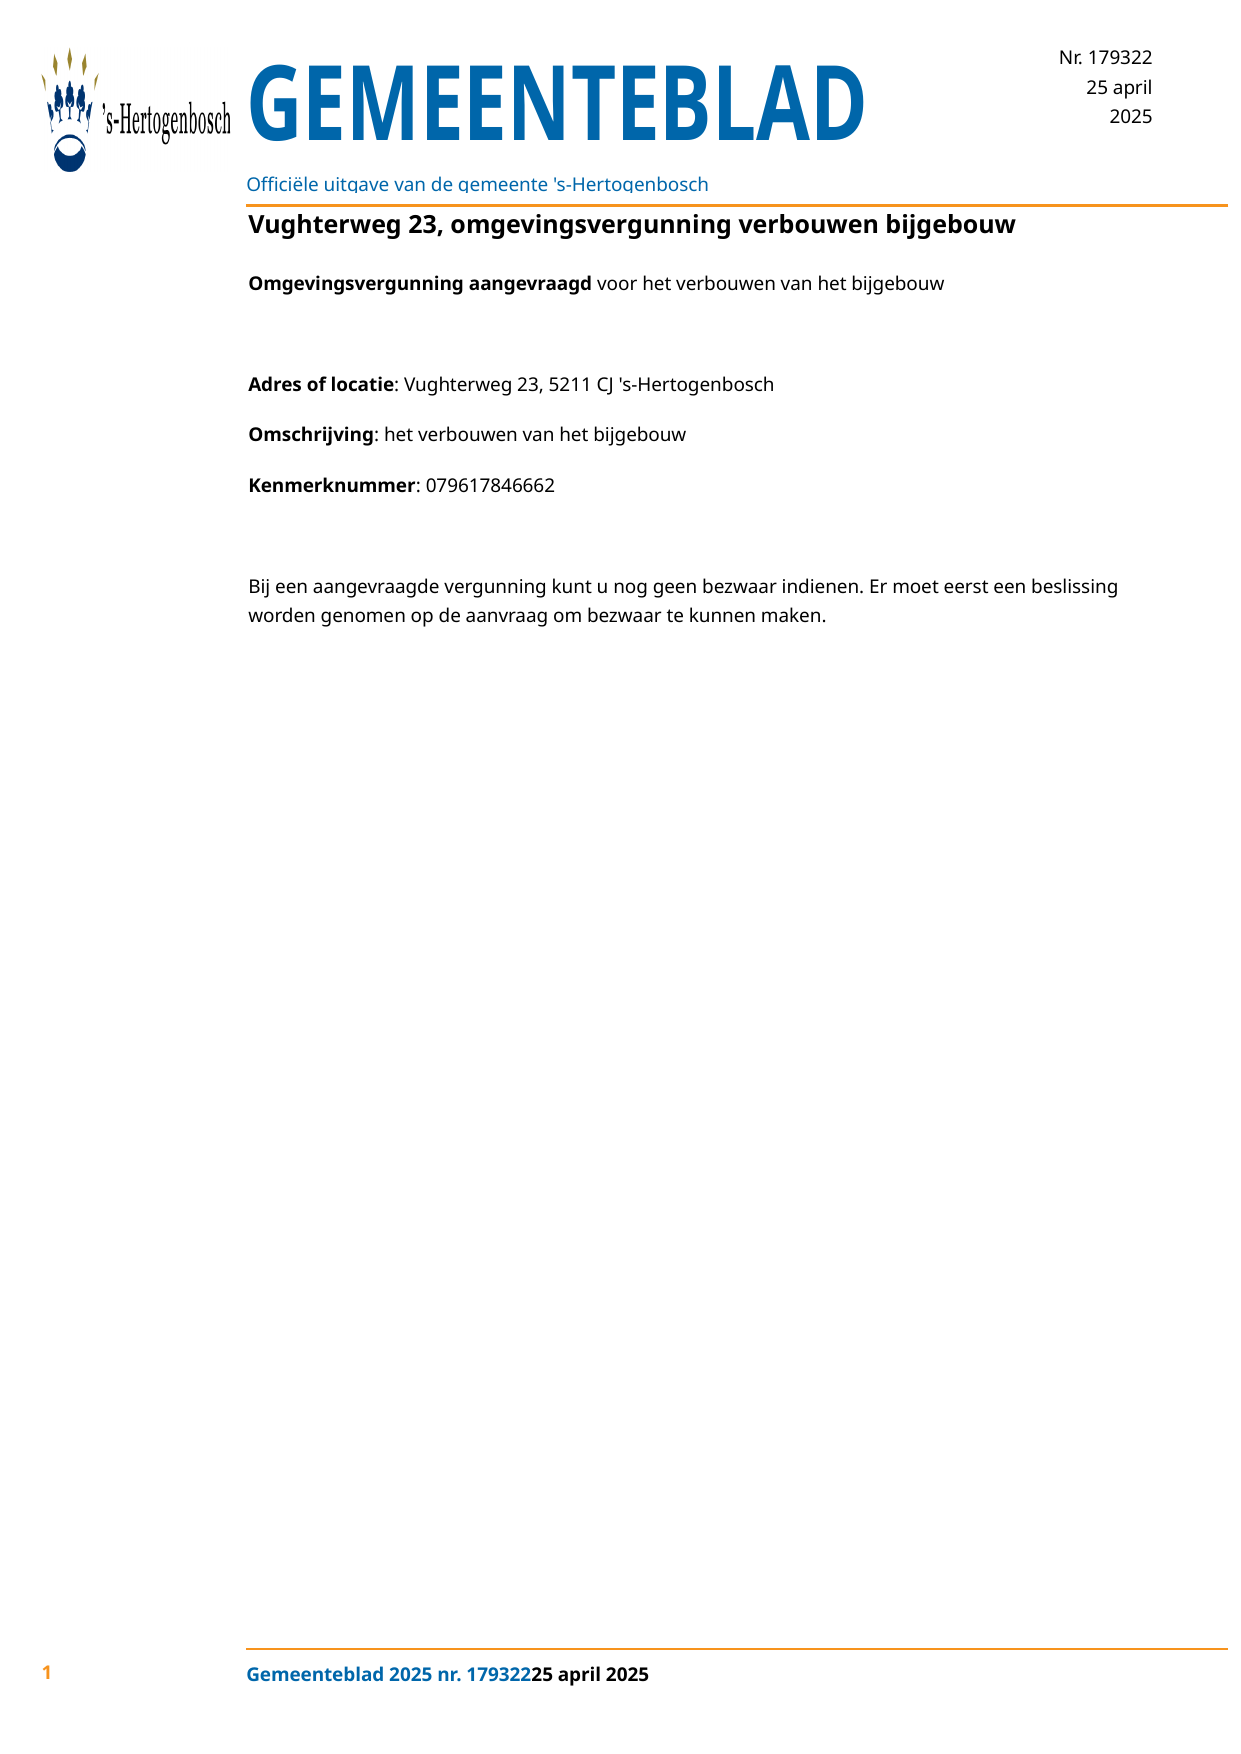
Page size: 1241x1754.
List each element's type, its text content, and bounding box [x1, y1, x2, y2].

picture [41, 47, 231, 172]
text Omgevingsvergunning aangevraagd voor het verbouwen van het bijgebouw [248, 270, 1152, 296]
text Vughterweg 23, omgevingsvergunning verbouwen bijgebouw [248, 207, 1152, 241]
text Kenmerknummer: 079617846662 [248, 472, 1152, 498]
text Adres of locatie: Vughterweg 23, 5211 CJ 's-Hertogenbosch [248, 371, 1152, 397]
text Bij een aangevraagde vergunning kunt u nog geen bezwaar indienen. Er moet eerst een beslissing worden genomen op de aanvraag om bezwaar te kunnen maken. [248, 573, 1152, 628]
text Omschrijving: het verbouwen van het bijgebouw [248, 422, 1152, 447]
